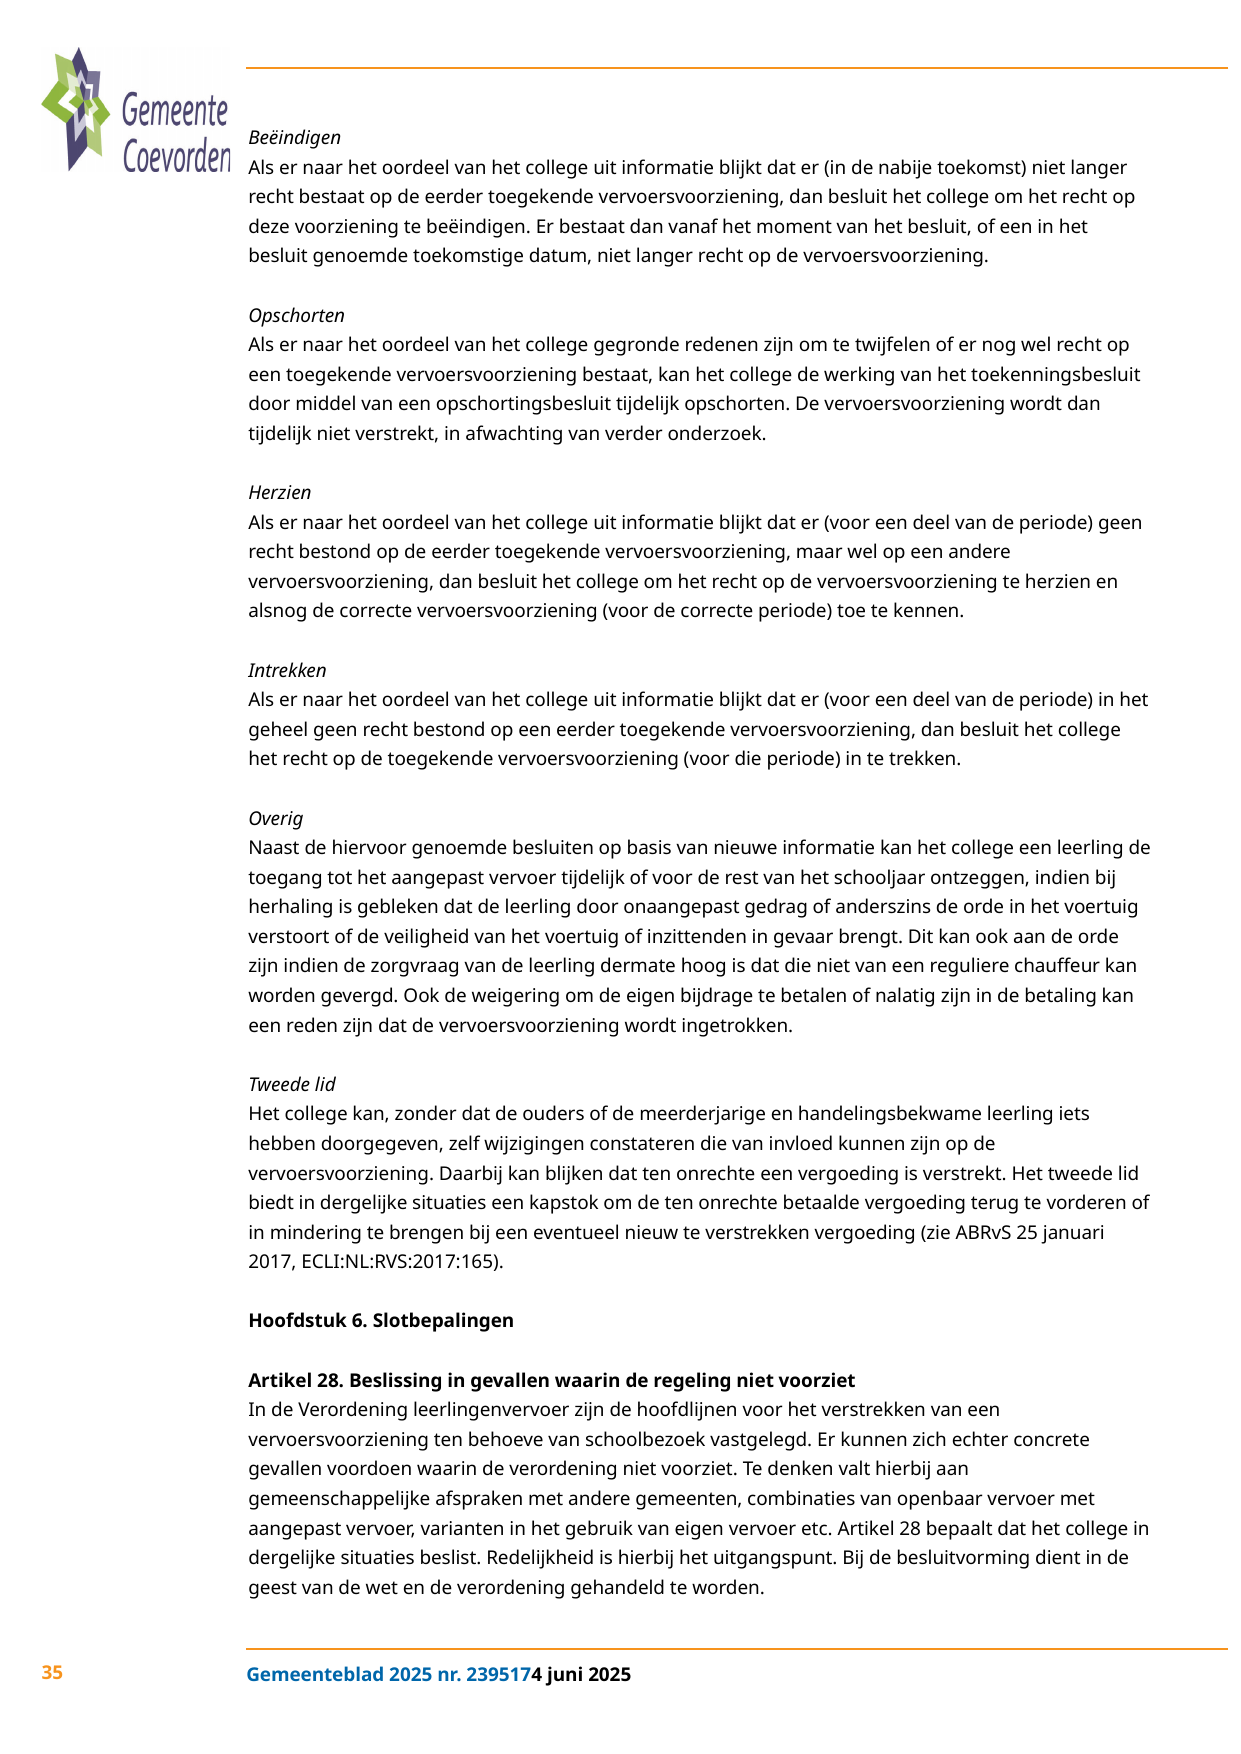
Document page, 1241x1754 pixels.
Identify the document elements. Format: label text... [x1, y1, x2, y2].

text Als er naar het oordeel van het college uit informatie blijkt dat er (voor een deel van de periode) geen recht bestond op de eerder toegekende vervoersvoorziening, maar wel op een andere vervoersvoorziening, dan besluit het college om het recht op de vervoersvoorziening te herzien en alsnog de correcte vervoersvoorziening (voor de correcte periode) toe te kennen. [248, 509, 1152, 623]
picture [41, 47, 231, 172]
text Opschorten [248, 302, 1152, 328]
text Herzien [248, 479, 1152, 505]
text Overig [248, 805, 1152, 831]
text Artikel 28. Beslissing in gevallen waarin de regeling niet voorziet [248, 1367, 1152, 1393]
text Beëindigen [248, 124, 1152, 150]
text Intrekken [248, 657, 1152, 683]
text Als er naar het oordeel van het college uit informatie blijkt dat er (in de nabije toekomst) niet langer recht bestaat op de eerder toegekende vervoersvoorziening, dan besluit het college om het recht op deze voorziening te beëindigen. Er bestaat dan vanaf het moment van het besluit, of een in het besluit genoemde toekomstige datum, niet langer recht op de vervoersvoorziening. [248, 154, 1152, 268]
text Hoofdstuk 6. Slotbepalingen [248, 1308, 1152, 1333]
text Tweede lid [248, 1071, 1152, 1097]
text In de Verordening leerlingenvervoer zijn de hoofdlijnen voor het verstrekken van een vervoersvoorziening ten behoeve van schoolbezoek vastgelegd. Er kunnen zich echter concrete gevallen voordoen waarin de verordening niet voorziet. Te denken valt hierbij aan gemeenschappelijke afspraken met andere gemeenten, combinaties van openbaar vervoer met aangepast vervoer, varianten in het gebruik van eigen vervoer etc. Artikel 28 bepaalt dat het college in dergelijke situaties beslist. Redelijkheid is hierbij het uitgangspunt. Bij de besluitvorming dient in de geest van de wet en de verordening gehandeld te worden. [248, 1396, 1152, 1600]
text Als er naar het oordeel van het college uit informatie blijkt dat er (voor een deel van de periode) in het geheel geen recht bestond op een eerder toegekende vervoersvoorziening, dan besluit het college het recht op de toegekende vervoersvoorziening (voor die periode) in te trekken. [248, 686, 1152, 771]
text Naast de hiervoor genoemde besluiten op basis van nieuwe informatie kan het college een leerling de toegang tot het aangepast vervoer tijdelijk of voor de rest van het schooljaar ontzeggen, indien bij herhaling is gebleken dat de leerling door onaangepast gedrag of anderszins de orde in het voertuig verstoort of de veiligheid van het voertuig of inzittenden in gevaar brengt. Dit kan ook aan de orde zijn indien de zorgvraag van de leerling dermate hoog is dat die niet van een reguliere chauffeur kan worden gevergd. Ook de weigering om de eigen bijdrage te betalen of nalatig zijn in de betaling kan een reden zijn dat de vervoersvoorziening wordt ingetrokken. [248, 834, 1152, 1038]
text Als er naar het oordeel van het college gegronde redenen zijn om te twijfelen of er nog wel recht op een toegekende vervoersvoorziening bestaat, kan het college de werking van het toekenningsbesluit door middel van een opschortingsbesluit tijdelijk opschorten. De vervoersvoorziening wordt dan tijdelijk niet verstrekt, in afwachting van verder onderzoek. [248, 331, 1152, 446]
text Het college kan, zonder dat de ouders of de meerderjarige en handelingsbekwame leerling iets hebben doorgegeven, zelf wijzigingen constateren die van invloed kunnen zijn op de vervoersvoorziening. Daarbij kan blijken dat ten onrechte een vergoeding is verstrekt. Het tweede lid biedt in dergelijke situaties een kapstok om de ten onrechte betaalde vergoeding terug te vorderen of in mindering te brengen bij een eventueel nieuw te verstrekken vergoeding (zie ABRvS 25 januari 2017, ECLI:NL:RVS:2017:165). [248, 1101, 1152, 1274]
